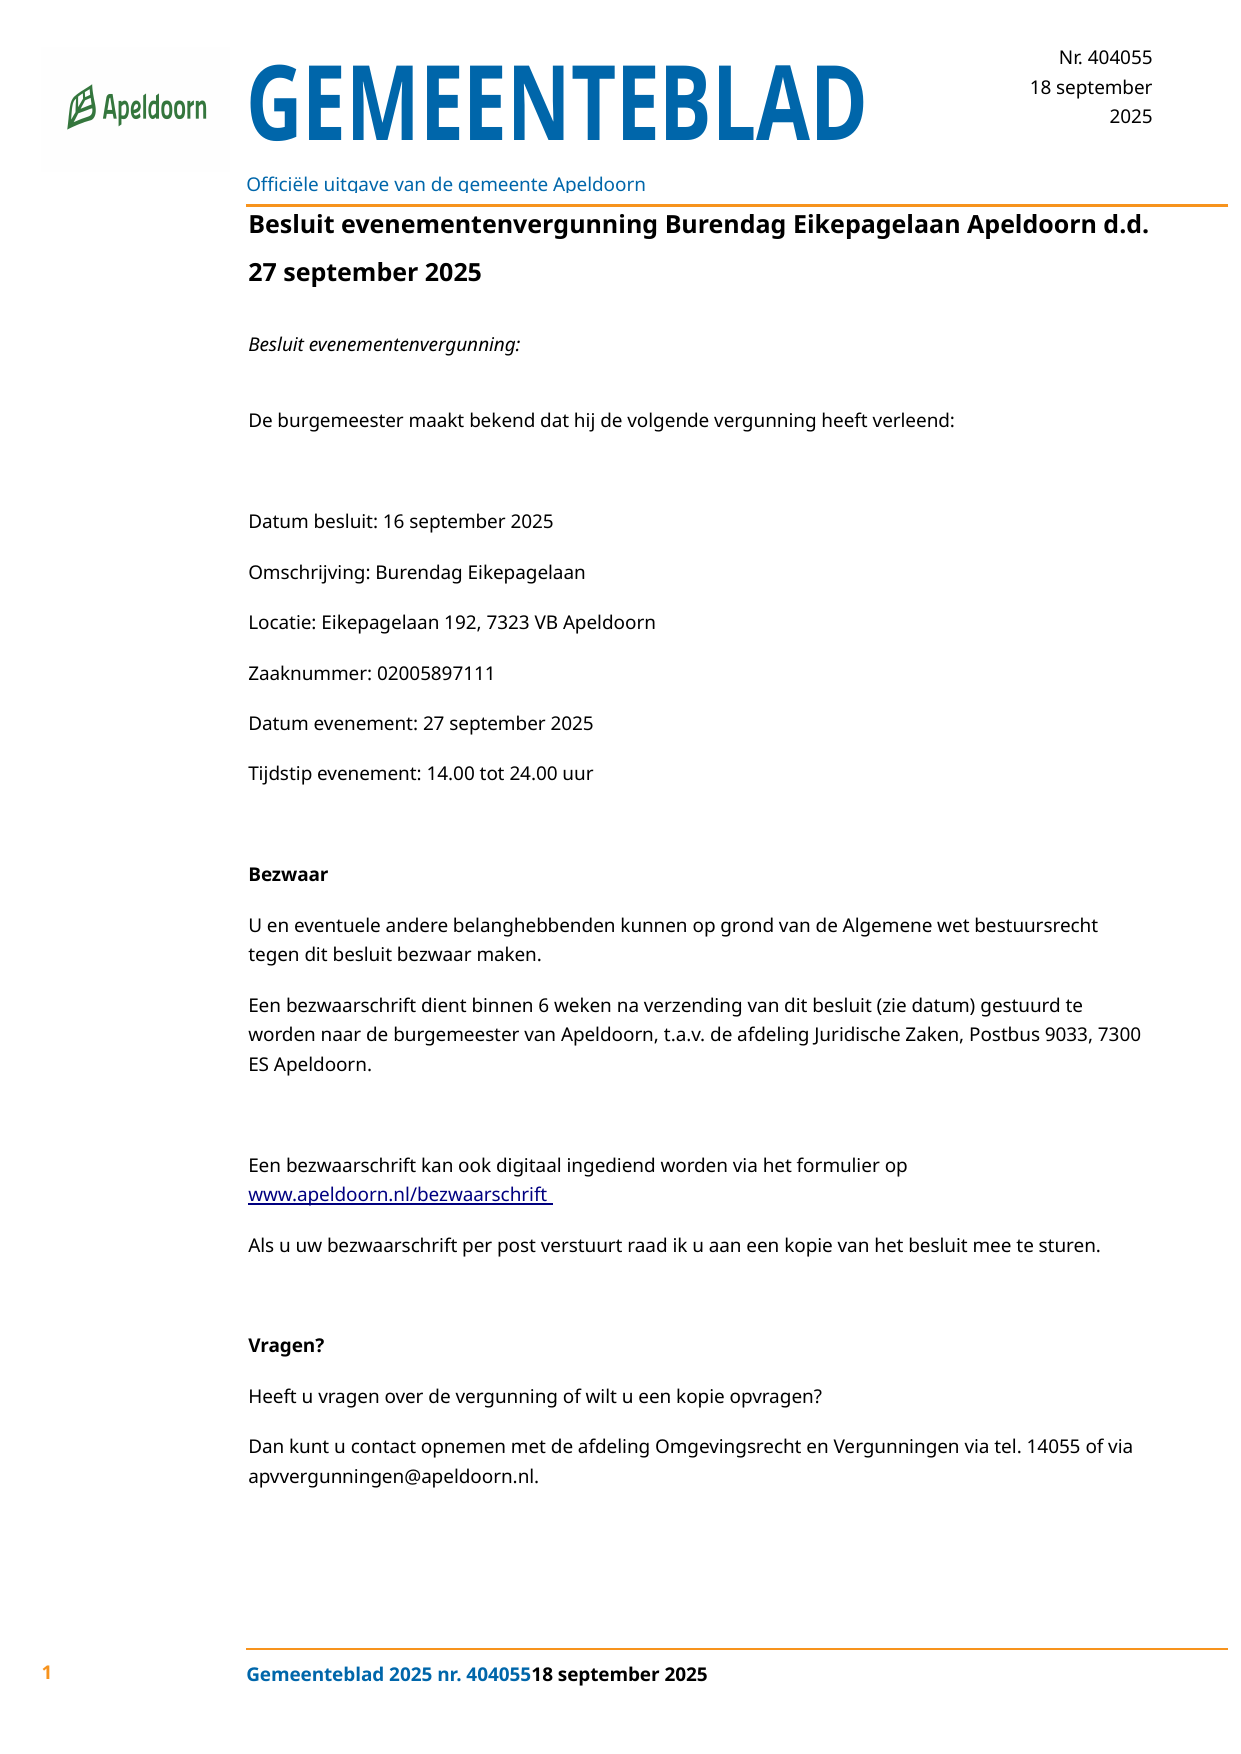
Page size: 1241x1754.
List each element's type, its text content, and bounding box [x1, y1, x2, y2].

text Heeft u vragen over de vergunning of wilt u een kopie opvragen? [248, 1383, 1152, 1409]
text Als u uw bezwaarschrift per post verstuurt raad ik u aan een kopie van het besluit mee te sturen. [248, 1232, 1152, 1257]
text Zaaknummer: 02005897111 [248, 660, 1152, 685]
picture [41, 47, 231, 172]
text Bezwaar [248, 861, 1152, 887]
text U en eventuele andere belanghebbenden kunnen op grond van de Algemene wet bestuursrecht tegen dit besluit bezwaar maken. [248, 912, 1152, 967]
text Locatie: Eikepagelaan 192, 7323 VB Apeldoorn [248, 609, 1152, 635]
text De burgemeester maakt bekend dat hij de volgende vergunning heeft verleend: [248, 408, 1152, 433]
text Een bezwaarschrift dient binnen 6 weken na verzending van dit besluit (zie datum) gestuurd te worden naar de burgemeester van Apeldoorn, t.a.v. de afdeling Juridische Zaken, Postbus 9033, 7300 ES Apeldoorn. [248, 992, 1152, 1077]
text Een bezwaarschrift kan ook digitaal ingediend worden via het formulier op www.apeldoorn.nl/bezwaarschrift [248, 1152, 1152, 1207]
text Besluit evenementenvergunning: [248, 331, 1152, 357]
text Tijdstip evenement: 14.00 tot 24.00 uur [248, 761, 1152, 786]
text Dan kunt u contact opnemen met de afdeling Omgevingsrecht en Vergunningen via tel. 14055 of via apvvergunningen@apeldoorn.nl. [248, 1433, 1152, 1489]
text Besluit evenementenvergunning Burendag Eikepagelaan Apeldoorn d.d. 27 september 2025 [248, 207, 1152, 288]
text Datum besluit: 16 september 2025 [248, 508, 1152, 534]
text Datum evenement: 27 september 2025 [248, 710, 1152, 736]
text Vragen? [248, 1333, 1152, 1358]
text Omschrijving: Burendag Eikepagelaan [248, 559, 1152, 584]
